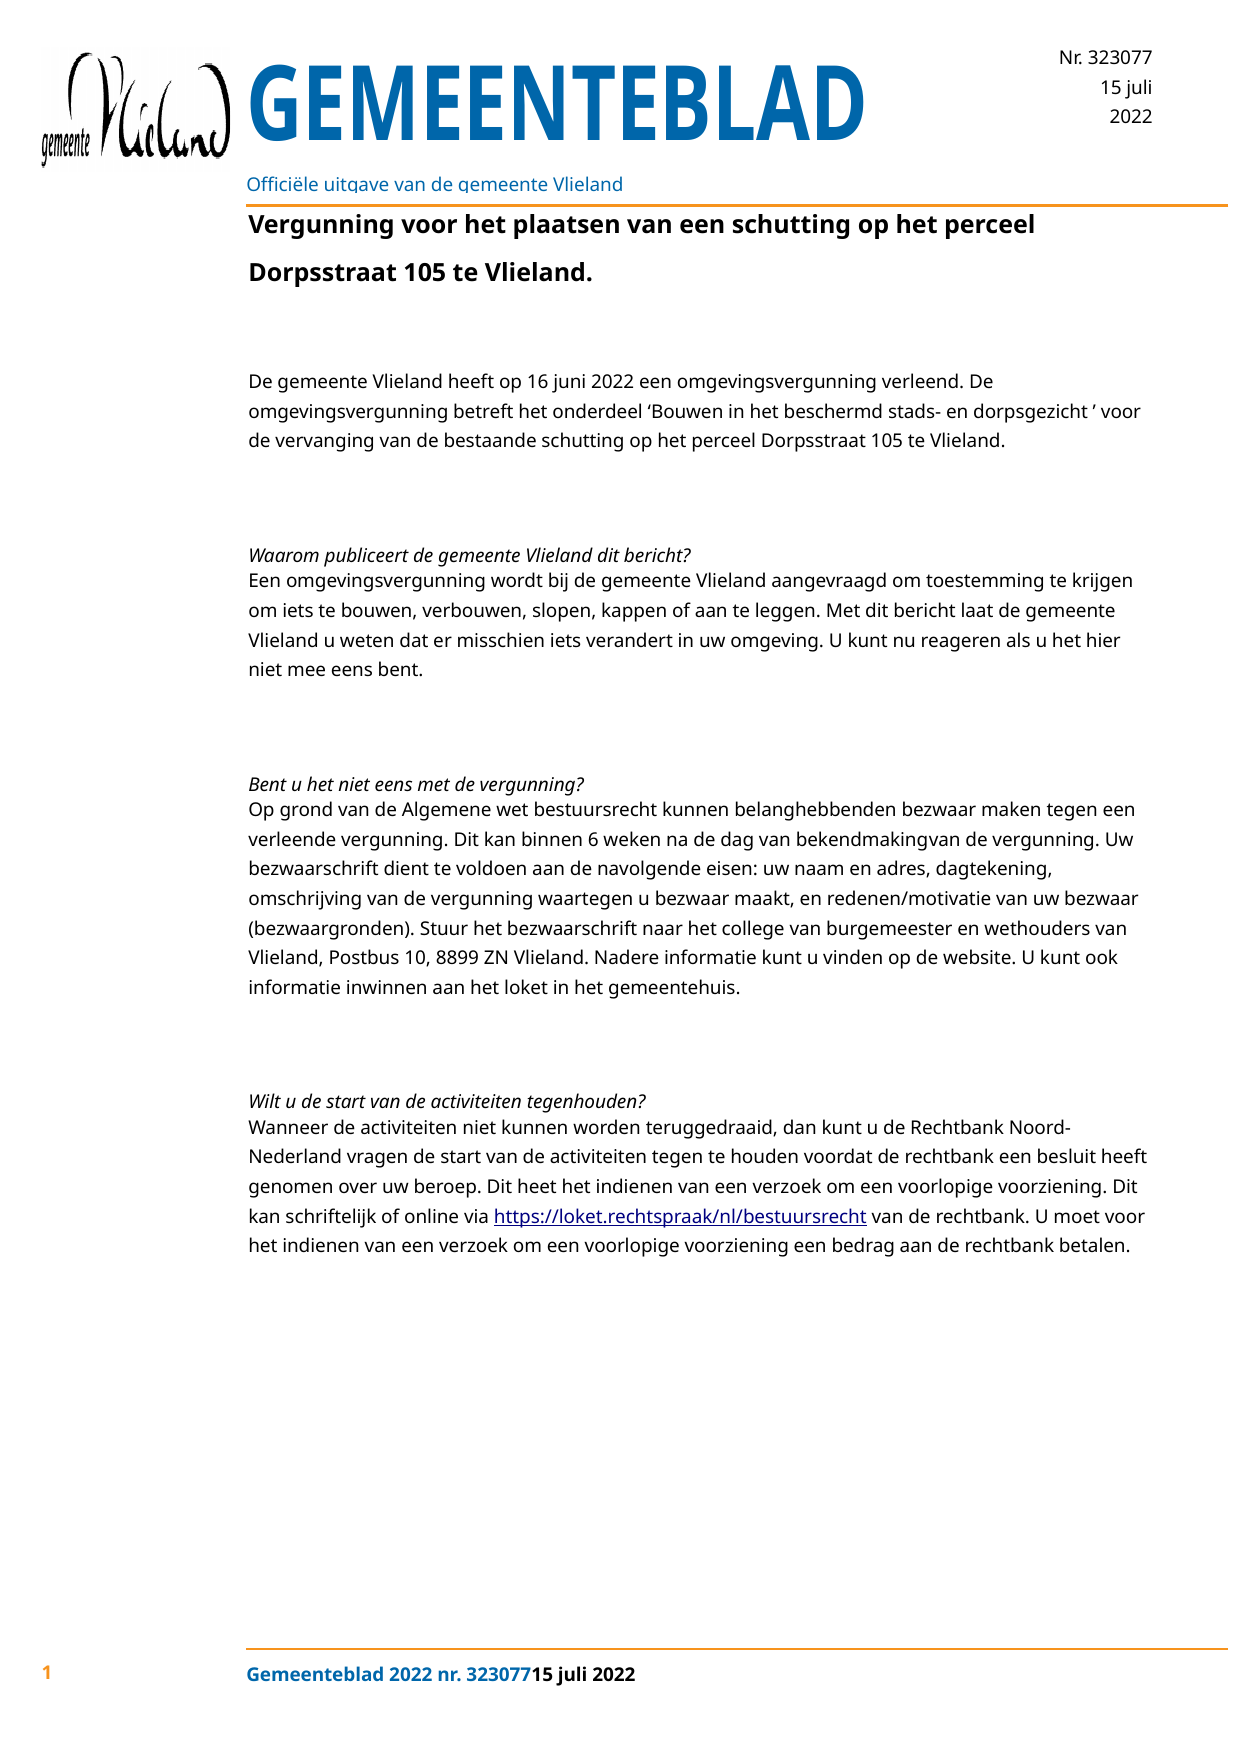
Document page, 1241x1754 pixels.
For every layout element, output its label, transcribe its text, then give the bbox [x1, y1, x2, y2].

text Bent u het niet eens met de vergunning? [248, 771, 1152, 796]
text Wilt u de start van de activiteiten tegenhouden? [248, 1088, 1152, 1114]
text Een omgevingsvergunning wordt bij de gemeente Vlieland aangevraagd om toestemming te krijgen om iets te bouwen, verbouwen, slopen, kappen of aan te leggen. Met dit bericht laat de gemeente Vlieland u weten dat er misschien iets verandert in uw omgeving. U kunt nu reageren als u het hier niet mee eens bent. [248, 568, 1152, 682]
text Op grond van de Algemene wet bestuursrecht kunnen belanghebbenden bezwaar maken tegen een verleende vergunning. Dit kan binnen 6 weken na de dag van bekendmakingvan de vergunning. Uw bezwaarschrift dient te voldoen aan de navolgende eisen: uw naam en adres, dagtekening, omschrijving van de vergunning waartegen u bezwaar maakt, en redenen/motivatie van uw bezwaar (bezwaargronden). Stuur het bezwaarschrift naar het college van burgemeester en wethouders van Vlieland, Postbus 10, 8899 ZN Vlieland. Nadere informatie kunt u vinden op de website. U kunt ook informatie inwinnen aan het loket in het gemeentehuis. [248, 796, 1152, 1000]
text De gemeente Vlieland heeft op 16 juni 2022 een omgevingsvergunning verleend. De omgevingsvergunning betreft het onderdeel ‘Bouwen in het beschermd stads- en dorpsgezicht ’ voor de vervanging van de bestaande schutting op het perceel Dorpsstraat 105 te Vlieland. [248, 368, 1152, 453]
text Vergunning voor het plaatsen van een schutting op het perceel Dorpsstraat 105 te Vlieland. [248, 207, 1152, 288]
picture [41, 47, 231, 172]
text Waarom publiceert de gemeente Vlieland dit bericht? [248, 542, 1152, 568]
text Wanneer de activiteiten niet kunnen worden teruggedraaid, dan kunt u de Rechtbank Noord-Nederland vragen de start van de activiteiten tegen te houden voordat de rechtbank een besluit heeft genomen over uw beroep. Dit heet het indienen van een verzoek om een voorlopige voorziening. Dit kan schriftelijk of online via https://loket.rechtspraak/nl/bestuursrecht van de rechtbank. U moet voor het indienen van een verzoek om een voorlopige voorziening een bedrag aan de rechtbank betalen. [248, 1114, 1152, 1258]
